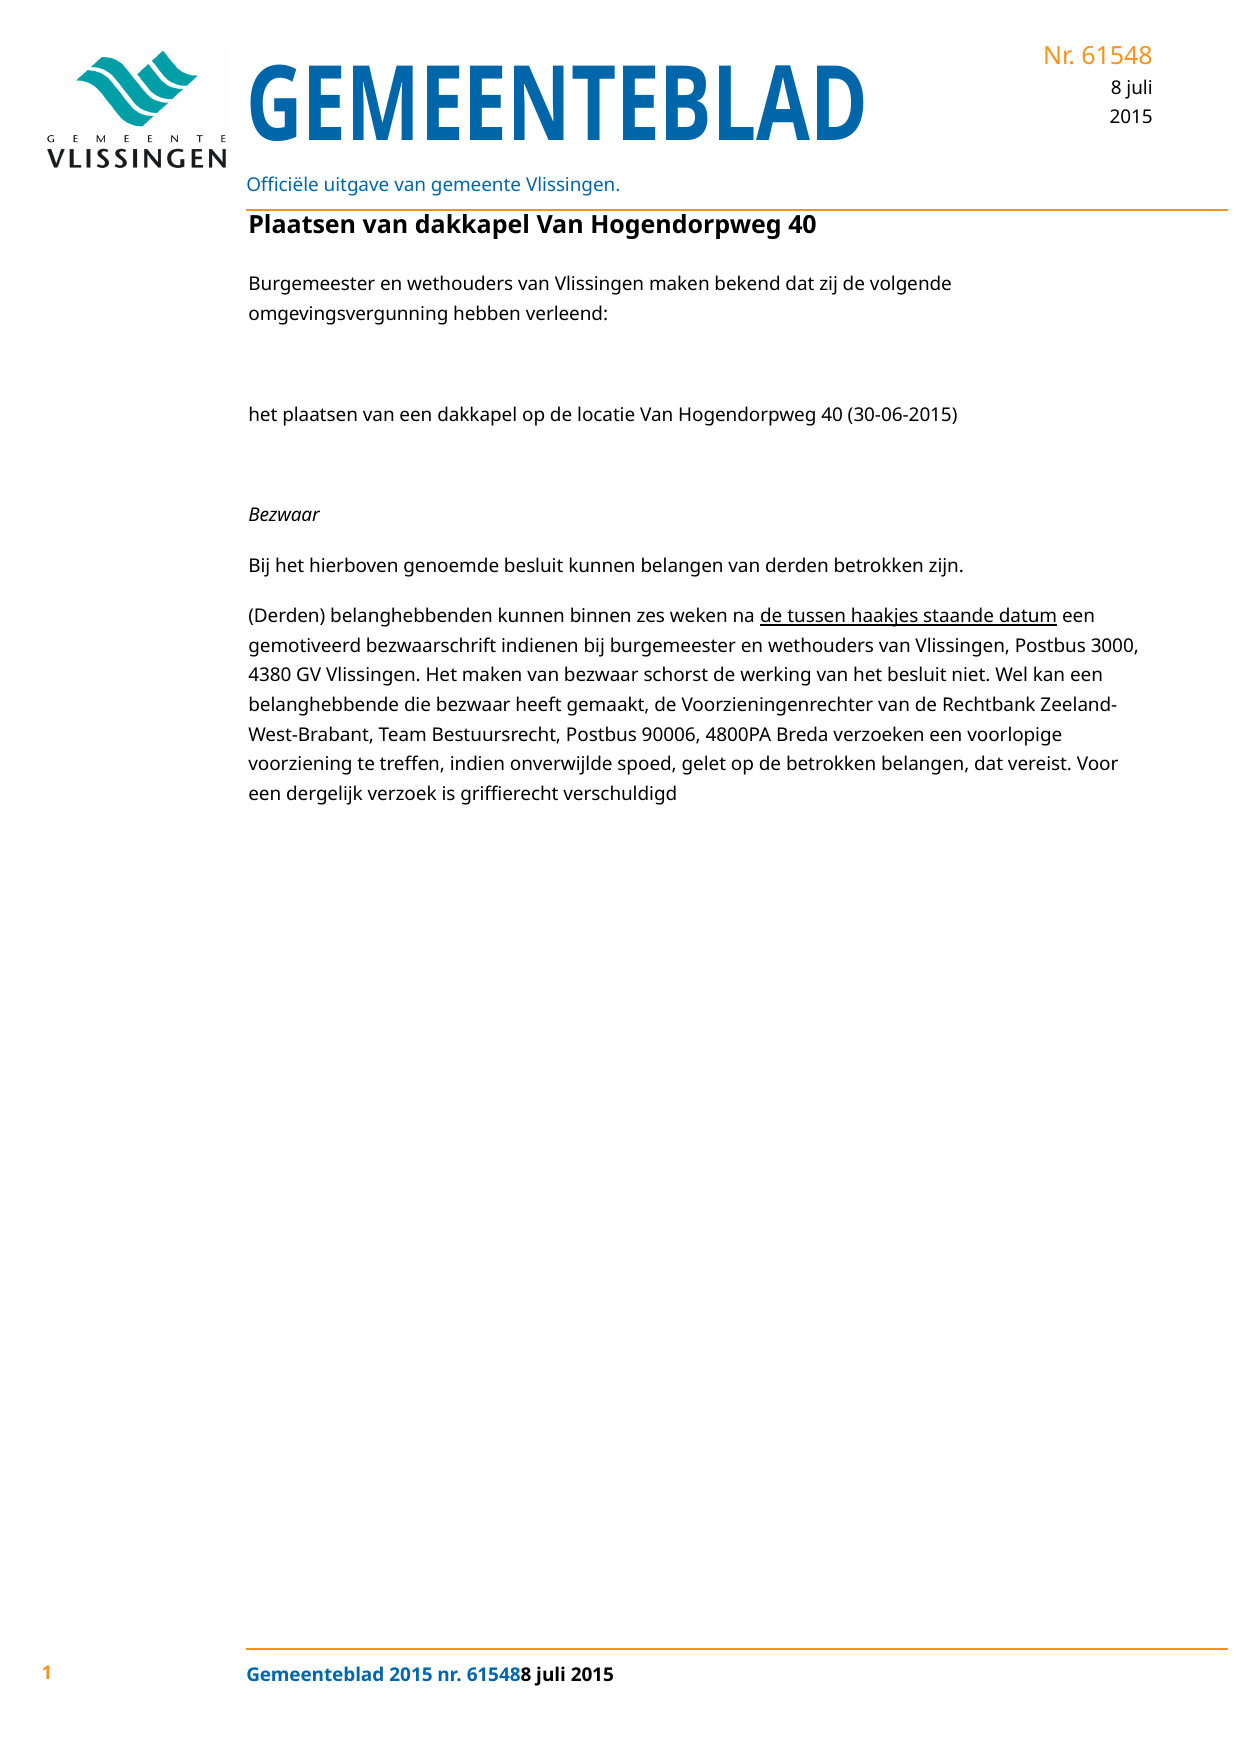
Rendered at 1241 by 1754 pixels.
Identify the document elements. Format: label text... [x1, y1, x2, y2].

text Burgemeester en wethouders van Vlissingen maken bekend dat zij de volgende omgevingsvergunning hebben verleend: [248, 270, 1152, 326]
text Bezwaar [248, 502, 1152, 527]
text Bij het hierboven genoemde besluit kunnen belangen van derden betrokken zijn. [248, 552, 1152, 578]
text (Derden) belanghebbenden kunnen binnen zes weken na de tussen haakjes staande datum een gemotiveerd bezwaarschrift indienen bij burgemeester en wethouders van Vlissingen, Postbus 3000, 4380 GV Vlissingen. Het maken van bezwaar schorst de werking van het besluit niet. Wel kan een belanghebbende die bezwaar heeft gemaakt, de Voorzieningenrechter van de Rechtbank Zeeland-West-Brabant, Team Bestuursrecht, Postbus 90006, 4800PA Breda verzoeken een voorlopige voorziening te treffen, indien onverwijlde spoed, gelet op de betrokken belangen, dat vereist. Voor een dergelijk verzoek is griffierecht verschuldigd [248, 602, 1152, 806]
picture [41, 47, 231, 172]
text Plaatsen van dakkapel Van Hogendorpweg 40 [248, 211, 1152, 241]
text het plaatsen van een dakkapel op de locatie Van Hogendorpweg 40 (30-06-2015) [248, 401, 1152, 426]
